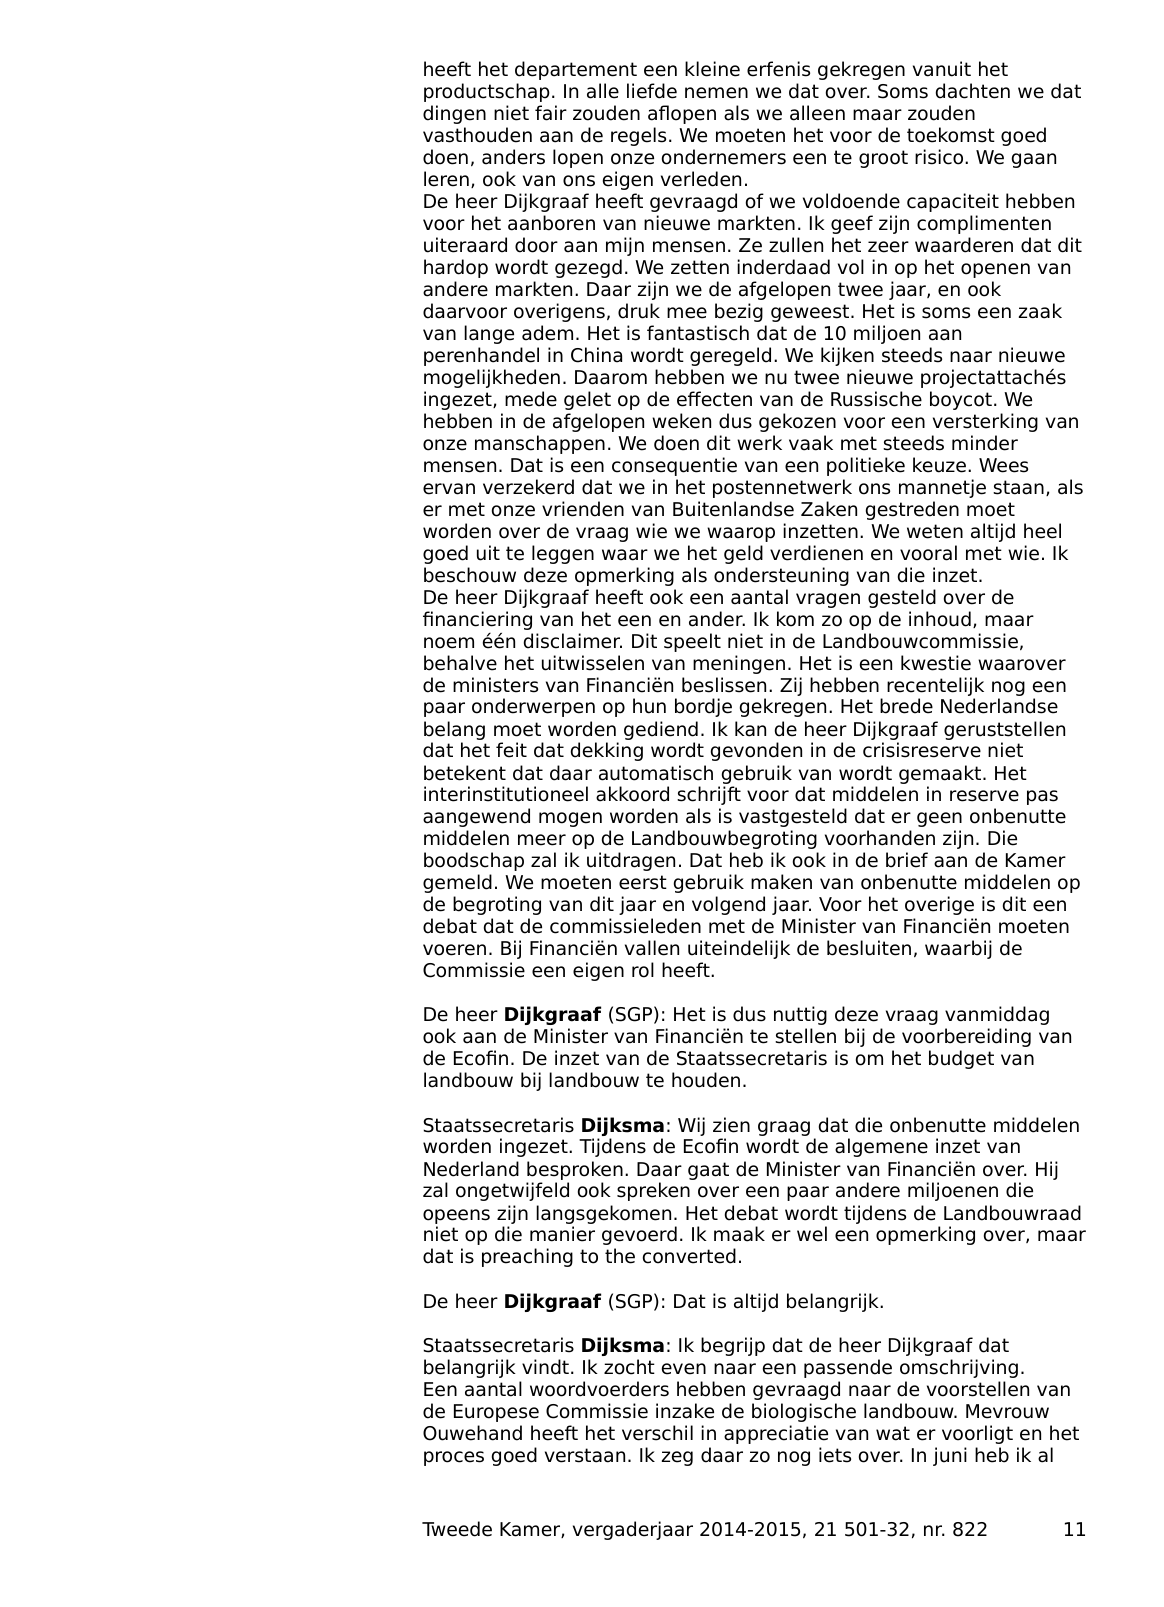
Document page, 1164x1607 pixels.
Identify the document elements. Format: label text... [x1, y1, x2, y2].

text De heer Dijkgraaf (SGP): Dat is altijd belangrijk. [422, 1291, 1087, 1312]
text De heer Dijkgraaf heeft ook een aantal vragen gesteld over de financiering van het een en ander. Ik kom zo op de inhoud, maar noem één disclaimer. Dit speelt niet in de Landbouwcommissie, behalve het uitwisselen van meningen. Het is een kwestie waarover de ministers van Financiën beslissen. Zij hebben recentelijk nog een paar onderwerpen op hun bordje gekregen. Het brede Nederlandse belang moet worden gediend. Ik kan de heer Dijkgraaf geruststellen dat het feit dat dekking wordt gevonden in de crisisreserve niet betekent dat daar automatisch gebruik van wordt gemaakt. Het interinstitutioneel akkoord schrijft voor dat middelen in reserve pas aangewend mogen worden als is vastgesteld dat er geen onbenutte middelen meer op de Landbouwbegroting voorhanden zijn. Die boodschap zal ik uitdragen. Dat heb ik ook in de brief aan de Kamer gemeld. We moeten eerst gebruik maken van onbenutte middelen op de begroting van dit jaar en volgend jaar. Voor het overige is dit een debat dat de commissieleden met de Minister van Financiën moeten voeren. Bij Financiën vallen uiteindelijk de besluiten, waarbij de Commissie een eigen rol heeft. [422, 587, 1087, 982]
text Een aantal woordvoerders hebben gevraagd naar de voorstellen van de Europese Commissie inzake de biologische landbouw. Mevrouw Ouwehand heeft het verschil in appreciatie van wat er voorligt en het proces goed verstaan. Ik zeg daar zo nog iets over. In juni heb ik al [422, 1379, 1087, 1467]
text De heer Dijkgraaf heeft gevraagd of we voldoende capaciteit hebben voor het aanboren van nieuwe markten. Ik geef zijn complimenten uiteraard door aan mijn mensen. Ze zullen het zeer waarderen dat dit hardop wordt gezegd. We zetten inderdaad vol in op het openen van andere markten. Daar zijn we de afgelopen twee jaar, en ook daarvoor overigens, druk mee bezig geweest. Het is soms een zaak van lange adem. Het is fantastisch dat de 10 miljoen aan perenhandel in China wordt geregeld. We kijken steeds naar nieuwe mogelijkheden. Daarom hebben we nu twee nieuwe projectattachés ingezet, mede gelet op de effecten van de Russische boycot. We hebben in de afgelopen weken dus gekozen voor een versterking van onze manschappen. We doen dit werk vaak met steeds minder mensen. Dat is een consequentie van een politieke keuze. Wees ervan verzekerd dat we in het postennetwerk ons mannetje staan, als er met onze vrienden van Buitenlandse Zaken gestreden moet worden over de vraag wie we waarop inzetten. We weten altijd heel goed uit te leggen waar we het geld verdienen en vooral met wie. Ik beschouw deze opmerking als ondersteuning van die inzet. [422, 191, 1087, 587]
text heeft het departement een kleine erfenis gekregen vanuit het productschap. In alle liefde nemen we dat over. Soms dachten we dat dingen niet fair zouden aflopen als we alleen maar zouden vasthouden aan de regels. We moeten het voor de toekomst goed doen, anders lopen onze ondernemers een te groot risico. We gaan leren, ook van ons eigen verleden. [422, 59, 1087, 191]
text Staatssecretaris Dijksma: Wij zien graag dat die onbenutte middelen worden ingezet. Tijdens de Ecofin wordt de algemene inzet van Nederland besproken. Daar gaat de Minister van Financiën over. Hij zal ongetwijfeld ook spreken over een paar andere miljoenen die opeens zijn langsgekomen. Het debat wordt tijdens de Landbouwraad niet op die manier gevoerd. Ik maak er wel een opmerking over, maar dat is preaching to the converted. [422, 1114, 1087, 1268]
text Staatssecretaris Dijksma: Ik begrijp dat de heer Dijkgraaf dat belangrijk vindt. Ik zocht even naar een passende omschrijving. [422, 1335, 1087, 1379]
text De heer Dijkgraaf (SGP): Het is dus nuttig deze vraag vanmiddag ook aan de Minister van Financiën te stellen bij de voorbereiding van de Ecofin. De inzet van de Staatssecretaris is om het budget van landbouw bij landbouw te houden. [422, 1004, 1087, 1092]
